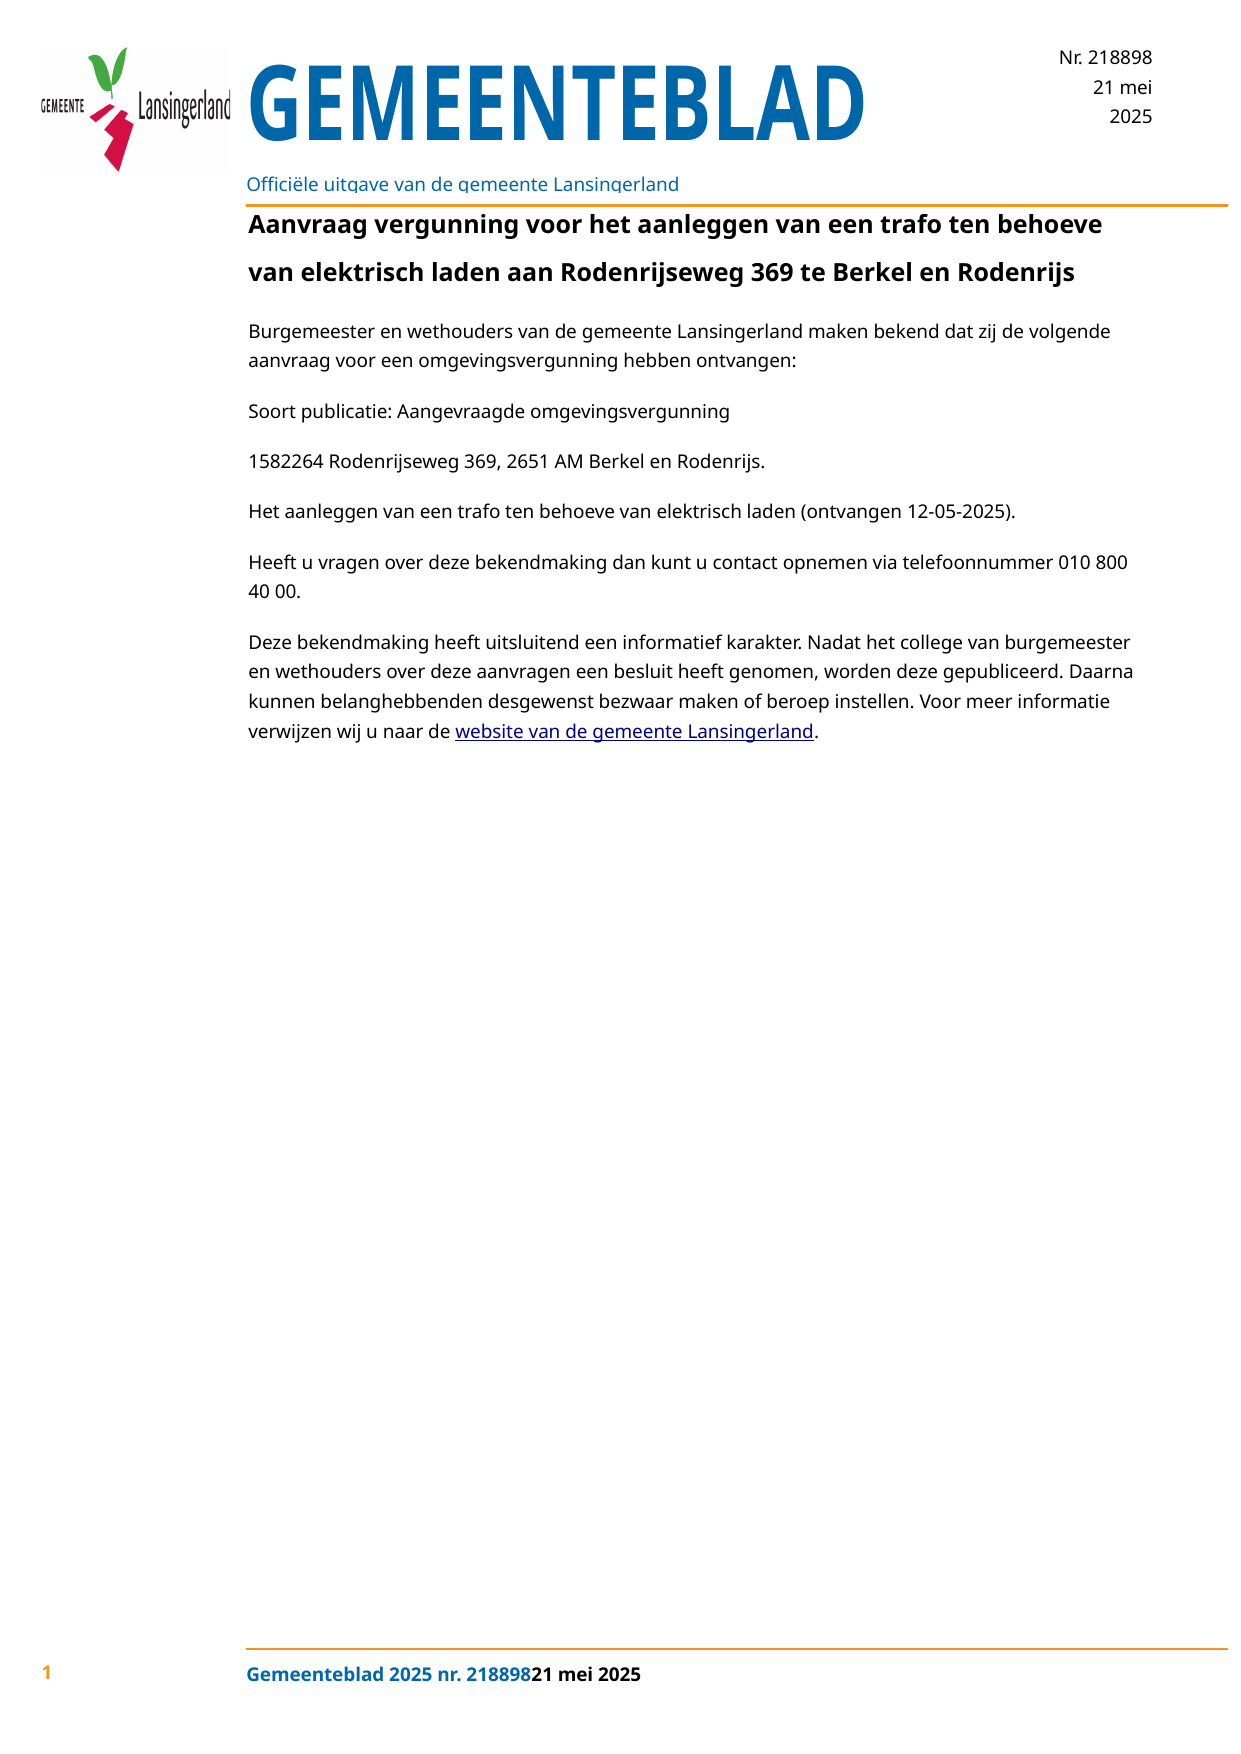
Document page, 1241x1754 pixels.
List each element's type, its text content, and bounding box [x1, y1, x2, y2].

text Aanvraag vergunning voor het aanleggen van een trafo ten behoeve van elektrisch laden aan Rodenrijseweg 369 te Berkel en Rodenrijs [248, 207, 1152, 288]
text Soort publicatie: Aangevraagde omgevingsvergunning [248, 398, 1152, 424]
text Het aanleggen van een trafo ten behoeve van elektrisch laden (ontvangen 12-05-2025). [248, 499, 1152, 524]
text Deze bekendmaking heeft uitsluitend een informatief karakter. Nadat het college van burgemeester en wethouders over deze aanvragen een besluit heeft genomen, worden deze gepubliceerd. Daarna kunnen belanghebbenden desgewenst bezwaar maken of beroep instellen. Voor meer informatie verwijzen wij u naar de website van de gemeente Lansingerland. [248, 629, 1152, 744]
text Heeft u vragen over deze bekendmaking dan kunt u contact opnemen via telefoonnummer 010 800 40 00. [248, 549, 1152, 604]
text 1582264 Rodenrijseweg 369, 2651 AM Berkel en Rodenrijs. [248, 448, 1152, 474]
text Burgemeester en wethouders van de gemeente Lansingerland maken bekend dat zij de volgende aanvraag voor een omgevingsvergunning hebben ontvangen: [248, 318, 1152, 373]
picture [41, 47, 231, 172]
